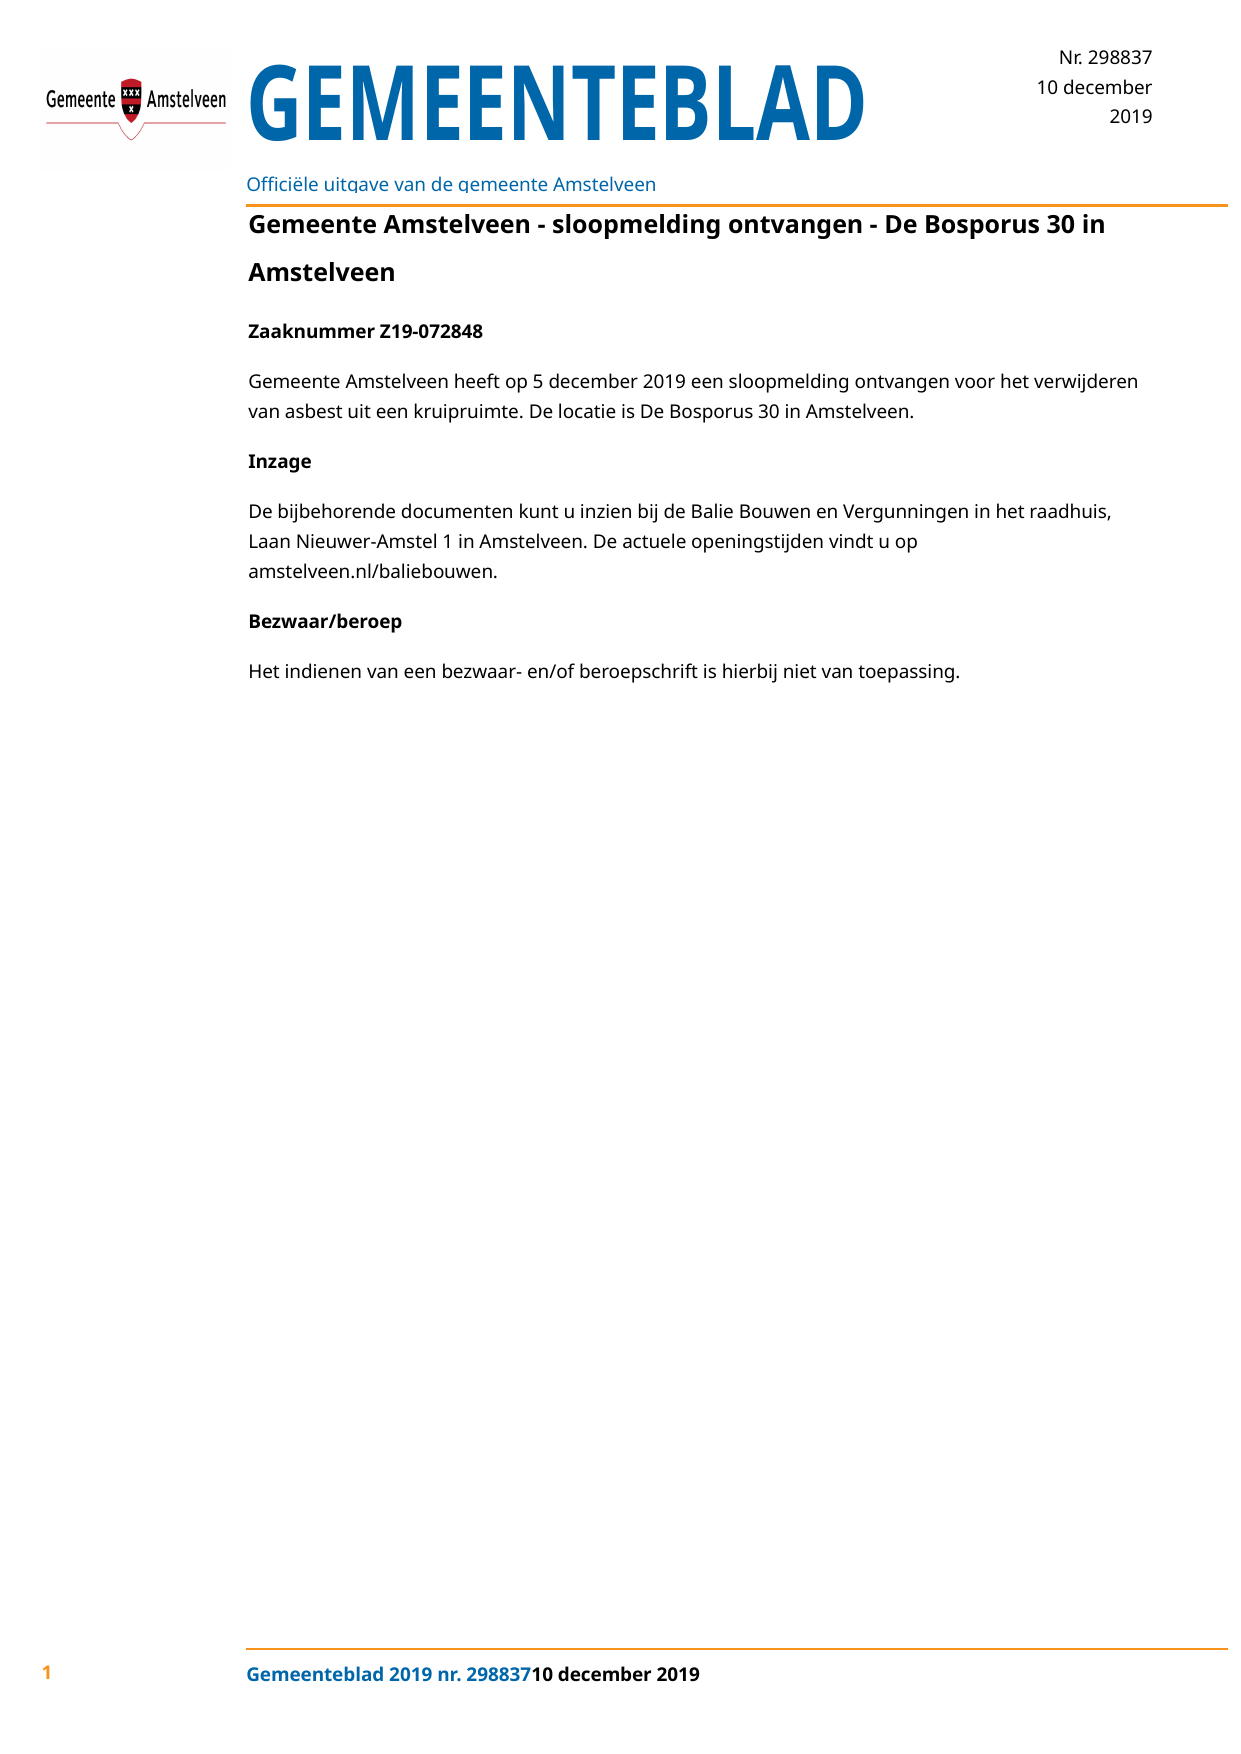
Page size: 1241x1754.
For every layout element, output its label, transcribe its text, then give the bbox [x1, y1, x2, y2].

text Het indienen van een bezwaar- en/of beroepschrift is hierbij niet van toepassing. [248, 659, 1152, 684]
picture [41, 47, 231, 172]
text Gemeente Amstelveen - sloopmelding ontvangen - De Bosporus 30 in Amstelveen [248, 207, 1152, 288]
text De bijbehorende documenten kunt u inzien bij de Balie Bouwen en Vergunningen in het raadhuis, Laan Nieuwer-Amstel 1 in Amstelveen. De actuele openingstijden vindt u op amstelveen.nl/baliebouwen. [248, 499, 1152, 584]
text Inzage [248, 448, 1152, 474]
text Zaaknummer Z19-072848 [248, 318, 1152, 344]
text Gemeente Amstelveen heeft op 5 december 2019 een sloopmelding ontvangen voor het verwijderen van asbest uit een kruipruimte. De locatie is De Bosporus 30 in Amstelveen. [248, 368, 1152, 424]
text Bezwaar/beroep [248, 608, 1152, 634]
